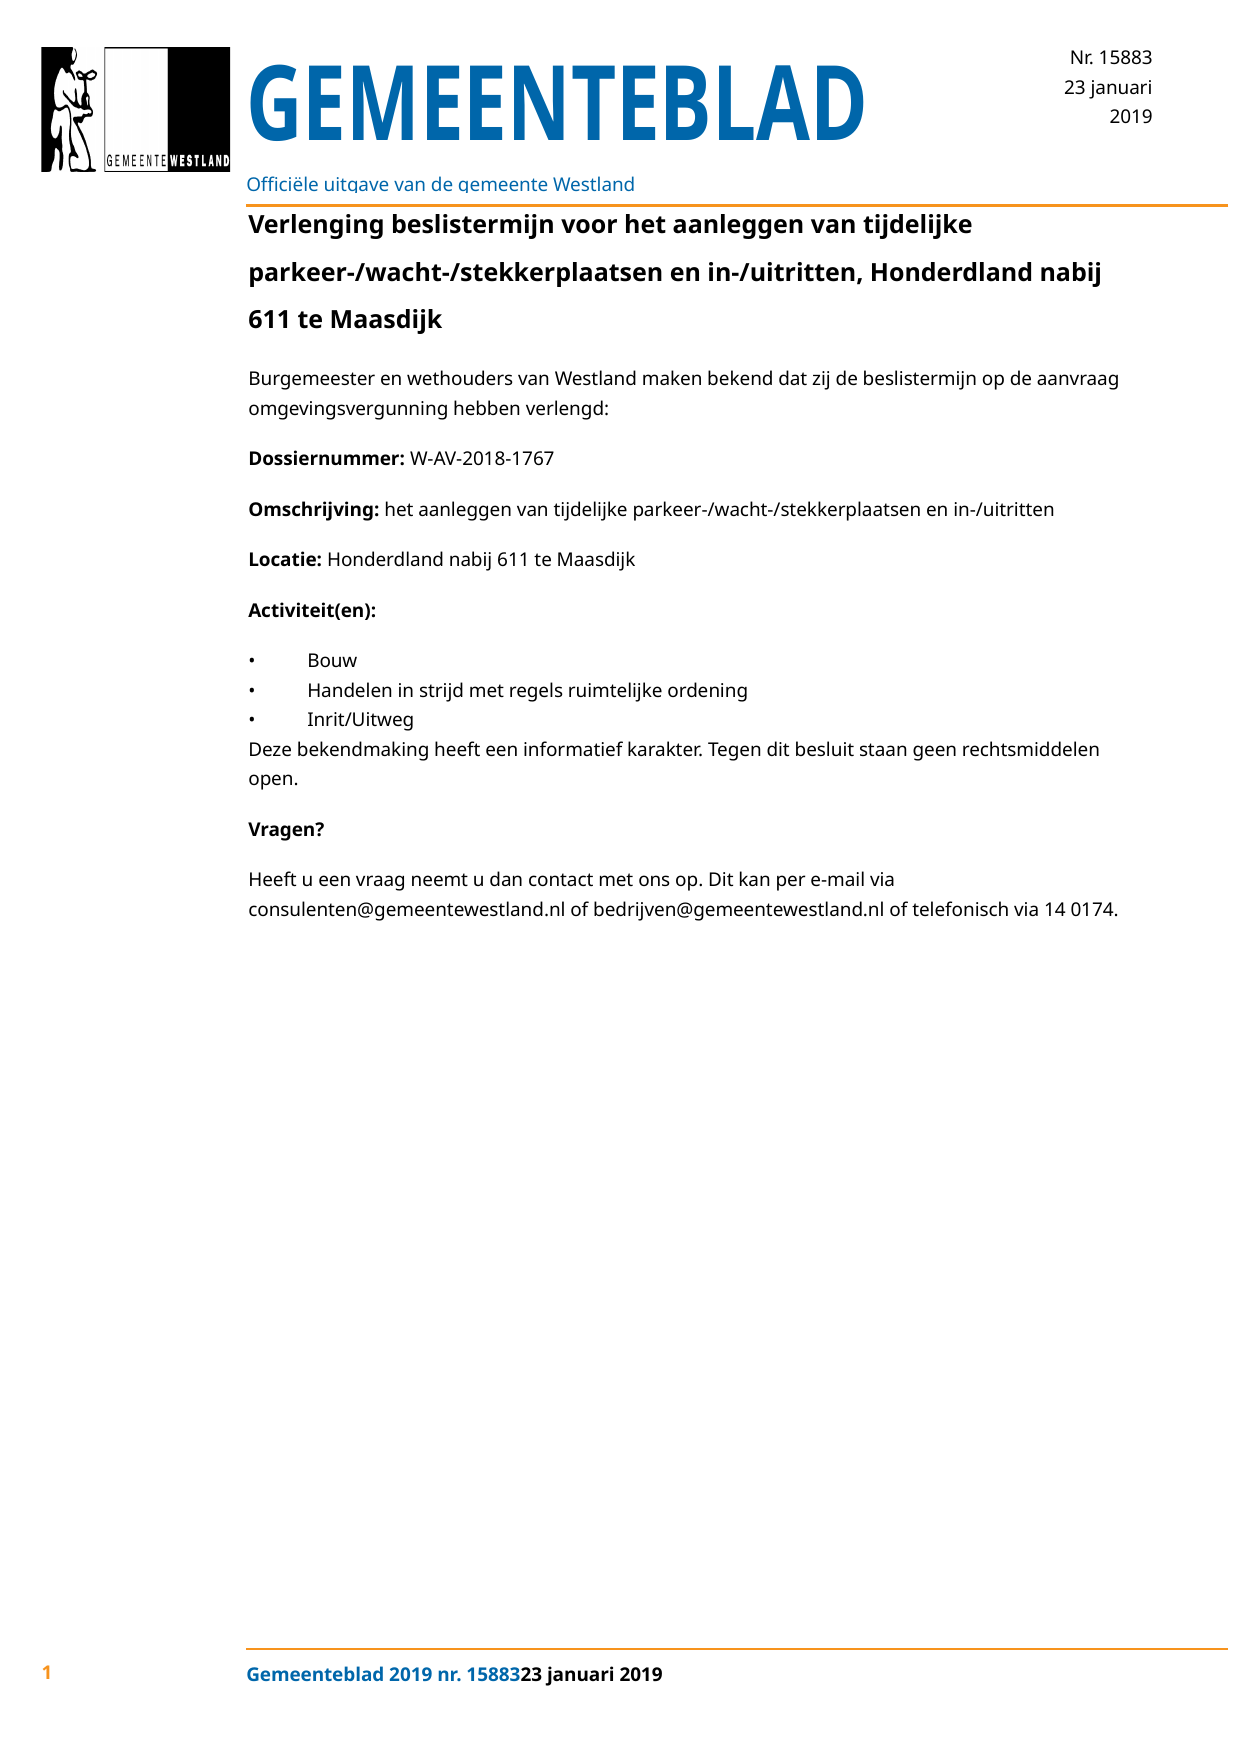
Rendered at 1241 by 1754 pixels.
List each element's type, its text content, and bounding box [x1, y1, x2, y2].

list Inrit/Uitweg [248, 706, 1152, 732]
text Omschrijving: het aanleggen van tijdelijke parkeer-/wacht-/stekkerplaatsen en in-/uitritten [248, 496, 1152, 522]
text Deze bekendmaking heeft een informatief karakter. Tegen dit besluit staan geen rechtsmiddelen open. [248, 736, 1152, 791]
text Vragen? [248, 816, 1152, 842]
text Dossiernummer: W-AV-2018-1767 [248, 446, 1152, 471]
picture [41, 47, 231, 172]
text Burgemeester en wethouders van Westland maken bekend dat zij de beslistermijn op de aanvraag omgevingsvergunning hebben verlengd: [248, 366, 1152, 421]
text Heeft u een vraag neemt u dan contact met ons op. Dit kan per e-mail via consulenten@gemeentewestland.nl of bedrijven@gemeentewestland.nl of telefonisch via 14 0174. [248, 866, 1152, 922]
text Activiteit(en): [248, 597, 1152, 622]
text Locatie: Honderdland nabij 611 te Maasdijk [248, 546, 1152, 572]
list Bouw [248, 647, 1152, 673]
text Verlenging beslistermijn voor het aanleggen van tijdelijke parkeer-/wacht-/stekkerplaatsen en in-/uitritten, Honderdland nabij 611 te Maasdijk [248, 207, 1152, 336]
list Handelen in strijd met regels ruimtelijke ordening [248, 677, 1152, 702]
